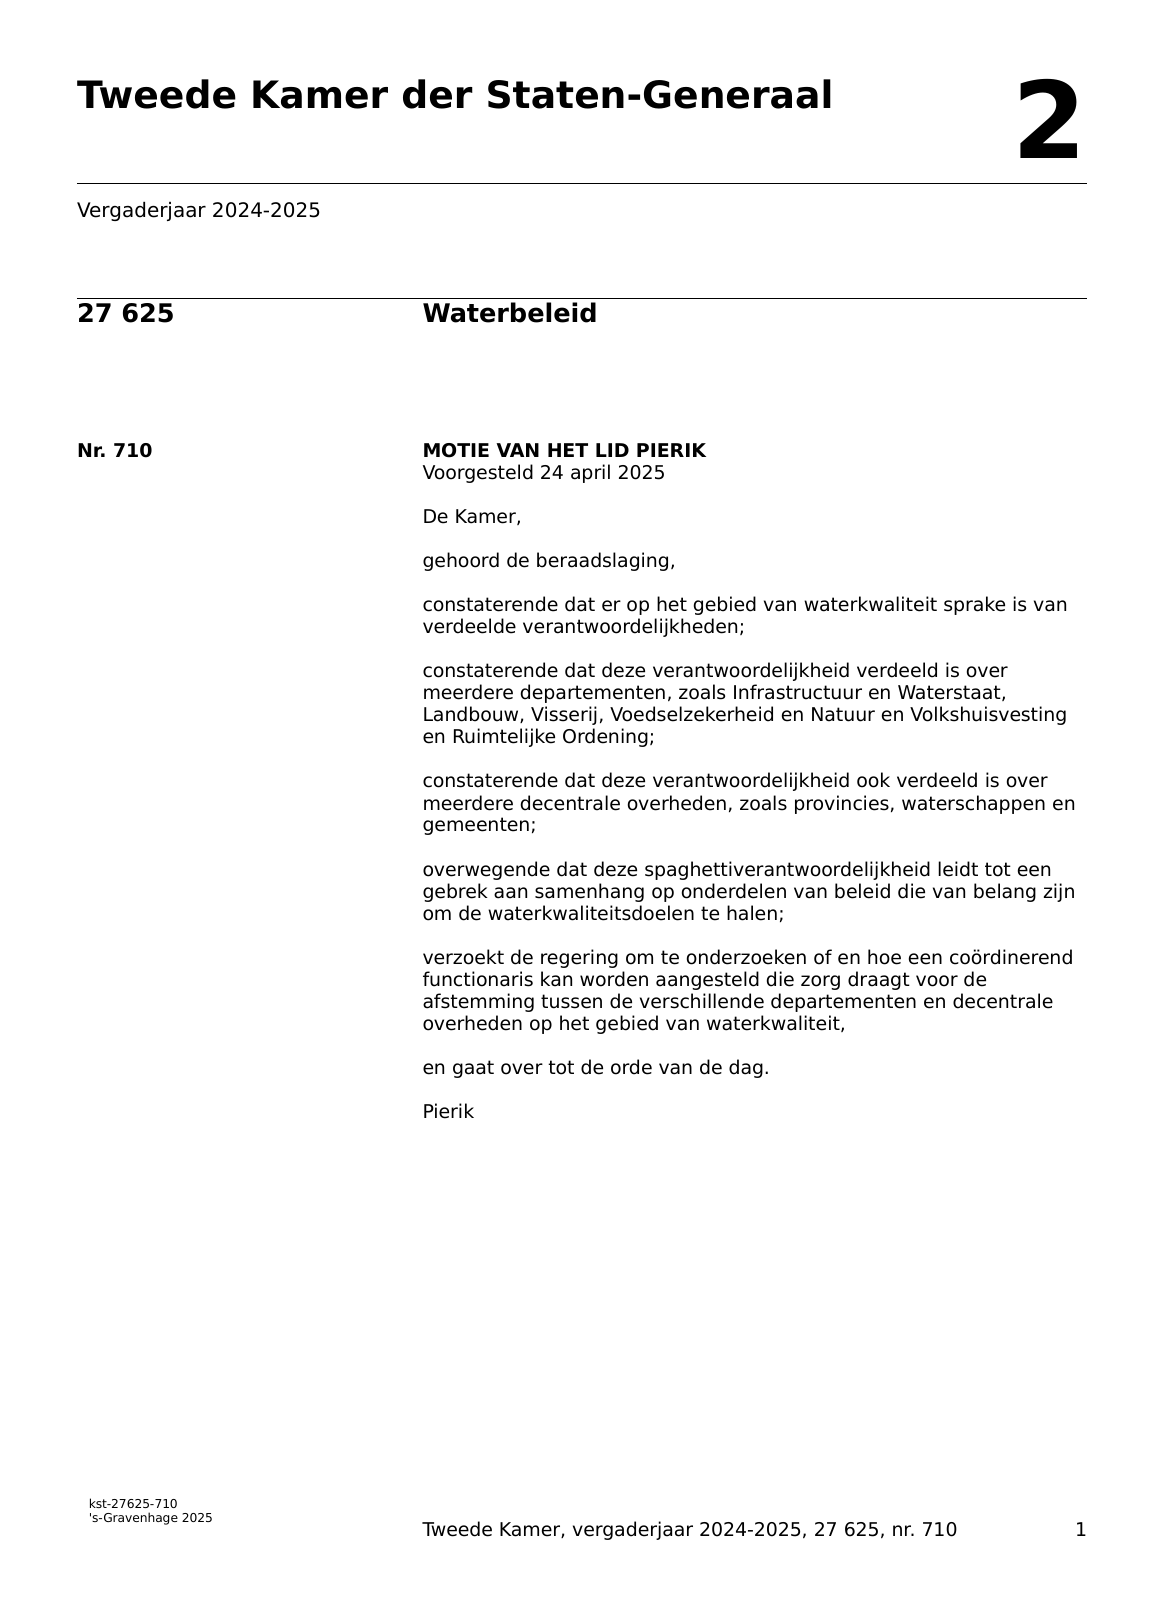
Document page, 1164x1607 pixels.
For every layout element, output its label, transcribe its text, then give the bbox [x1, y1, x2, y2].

text constaterende dat deze verantwoordelijkheid verdeeld is over meerdere departementen, zoals Infrastructuur en Waterstaat, Landbouw, Visserij, Voedselzekerheid en Natuur en Volkshuisvesting en Ruimtelijke Ordening; [422, 660, 1087, 748]
text Pierik [422, 1101, 1087, 1123]
text gehoord de beraadslaging, [422, 550, 1087, 572]
text constaterende dat deze verantwoordelijkheid ook verdeeld is over meerdere decentrale overheden, zoals provincies, waterschappen en gemeenten; [422, 770, 1087, 836]
text verzoekt de regering om te onderzoeken of en hoe een coördinerend functionaris kan worden aangesteld die zorg draagt voor de afstemming tussen de verschillende departementen en decentrale overheden op het gebied van waterkwaliteit, [422, 947, 1087, 1034]
text en gaat over tot de orde van de dag. [422, 1057, 1087, 1079]
subtitle Nr. 710 MOTIE VAN HET LID PIERIK [77, 440, 1087, 462]
table_cell Vergaderjaar 2024-2025 [77, 184, 1087, 298]
subtitle 27 625 Waterbeleid [77, 299, 1087, 329]
text constaterende dat er op het gebied van waterkwaliteit sprake is van verdeelde verantwoordelijkheden; [422, 594, 1087, 638]
table_header Tweede Kamer der Staten-Generaal [77, 59, 886, 183]
text overwegende dat deze spaghettiverantwoordelijkheid leidt tot een gebrek aan samenhang op onderdelen van beleid die van belang zijn om de waterkwaliteitsdoelen te halen; [422, 858, 1087, 924]
text 's-Gravenhage 2025 [88, 1511, 323, 1525]
text kst-27625-710 [88, 1497, 323, 1511]
text Voorgesteld 24 april 2025 [422, 462, 1087, 484]
text De Kamer, [422, 506, 1087, 528]
table_header 2 [886, 59, 1087, 183]
